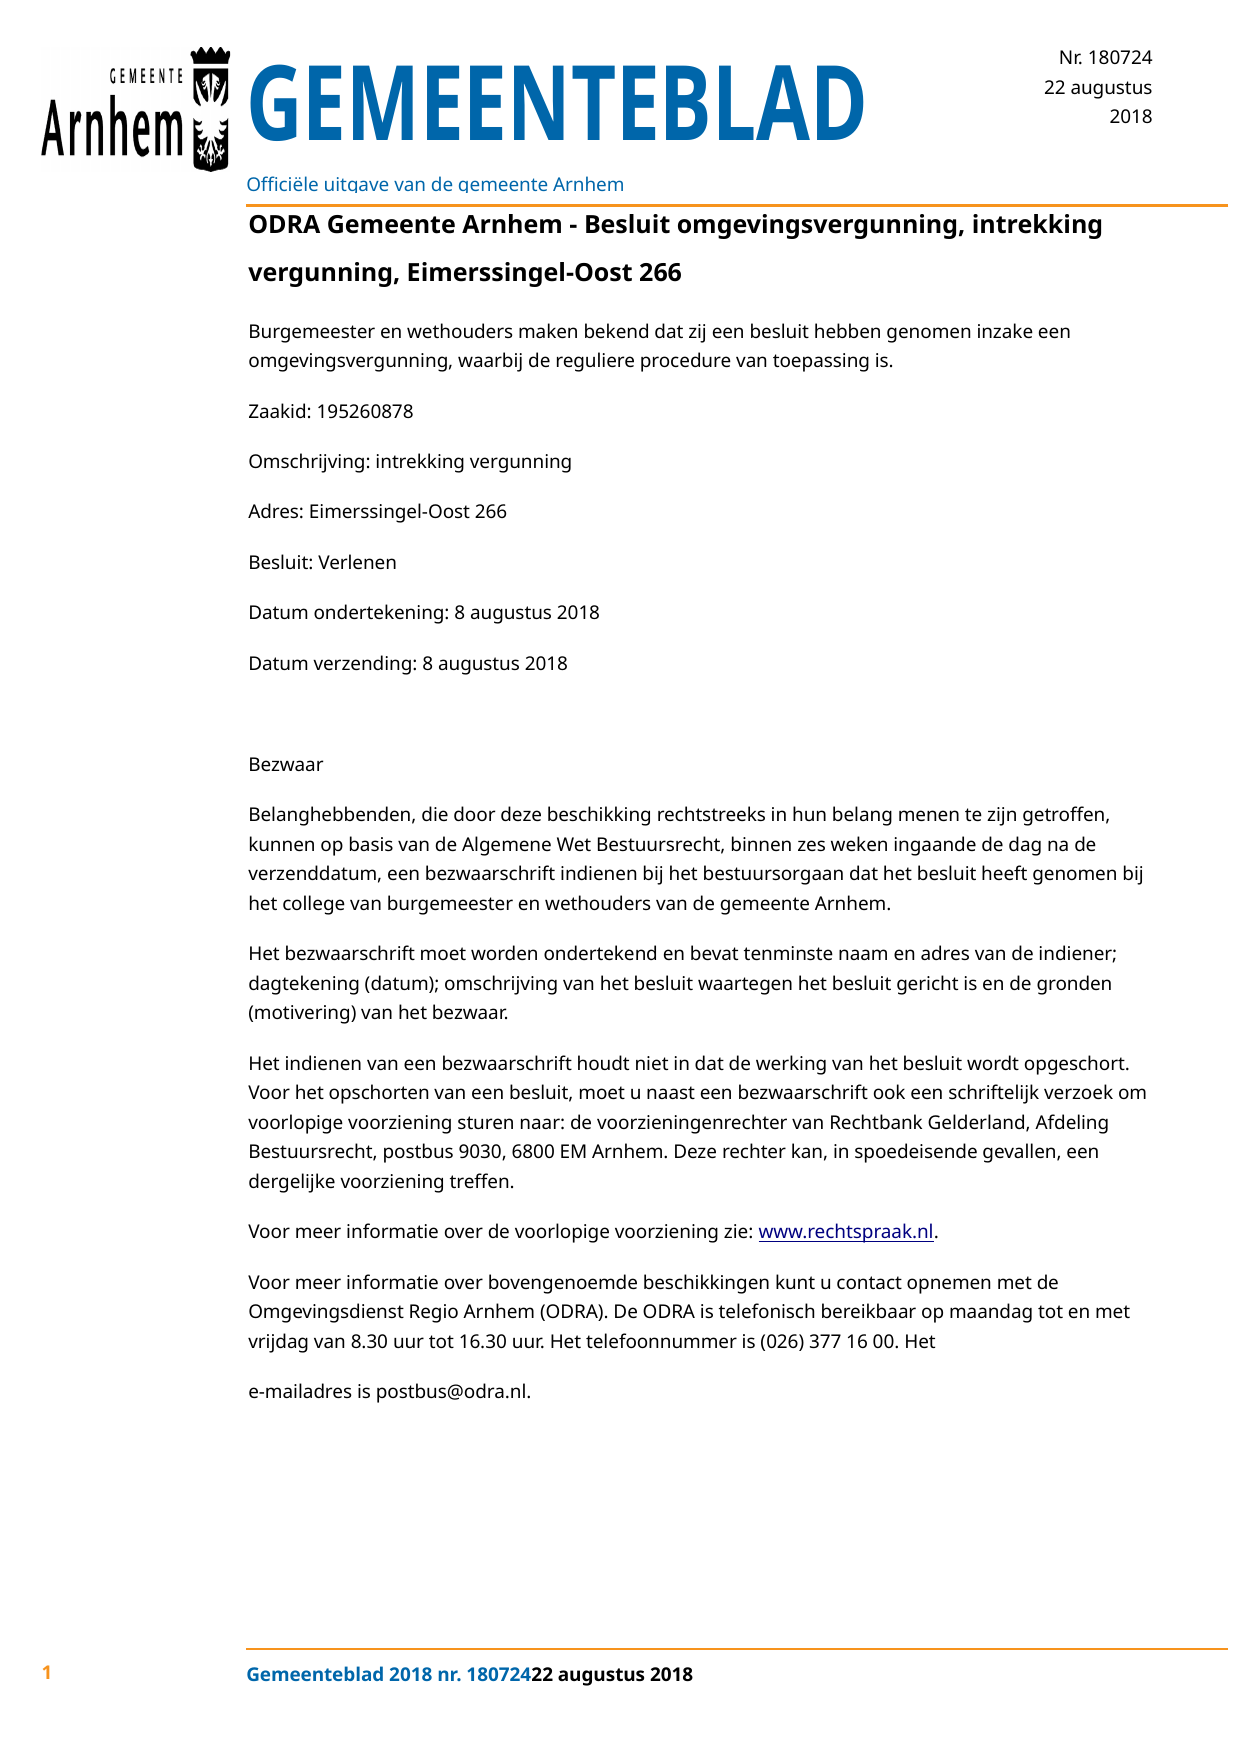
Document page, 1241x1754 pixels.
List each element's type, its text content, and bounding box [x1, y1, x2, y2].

text Omschrijving: intrekking vergunning [248, 448, 1152, 474]
text Voor meer informatie over de voorlopige voorziening zie: www.rechtspraak.nl. [248, 1219, 1152, 1244]
text Datum verzending: 8 augustus 2018 [248, 650, 1152, 676]
text ODRA Gemeente Arnhem - Besluit omgevingsvergunning, intrekking vergunning, Eimerssingel-Oost 266 [248, 207, 1152, 288]
text Het indienen van een bezwaarschrift houdt niet in dat de werking van het besluit wordt opgeschort. Voor het opschorten van een besluit, moet u naast een bezwaarschrift ook een schriftelijk verzoek om voorlopige voorziening sturen naar: de voorzieningenrechter van Rechtbank Gelderland, Afdeling Bestuursrecht, postbus 9030, 6800 EM Arnhem. Deze rechter kan, in spoedeisende gevallen, een dergelijke voorziening treffen. [248, 1050, 1152, 1194]
text Burgemeester en wethouders maken bekend dat zij een besluit hebben genomen inzake een omgevingsvergunning, waarbij de reguliere procedure van toepassing is. [248, 318, 1152, 373]
text Voor meer informatie over bovengenoemde beschikkingen kunt u contact opnemen met de Omgevingsdienst Regio Arnhem (ODRA). De ODRA is telefonisch bereikbaar op maandag tot en met vrijdag van 8.30 uur tot 16.30 uur. Het telefoonnummer is (026) 377 16 00. Het [248, 1269, 1152, 1354]
text Besluit: Verlenen [248, 549, 1152, 575]
text e-mailadres is postbus@odra.nl. [248, 1379, 1152, 1404]
text Het bezwaarschrift moet worden ondertekend en bevat tenminste naam en adres van de indiener; dagtekening (datum); omschrijving van het besluit waartegen het besluit gericht is en de gronden (motivering) van het bezwaar. [248, 940, 1152, 1025]
text Belanghebbenden, die door deze beschikking rechtstreeks in hun belang menen te zijn getroffen, kunnen op basis van de Algemene Wet Bestuursrecht, binnen zes weken ingaande de dag na de verzenddatum, een bezwaarschrift indienen bij het bestuursorgaan dat het besluit heeft genomen bij het college van burgemeester en wethouders van de gemeente Arnhem. [248, 801, 1152, 916]
text Datum ondertekening: 8 augustus 2018 [248, 599, 1152, 625]
text Adres: Eimerssingel-Oost 266 [248, 499, 1152, 524]
text Bezwaar [248, 751, 1152, 777]
picture [41, 47, 231, 172]
text Zaakid: 195260878 [248, 398, 1152, 424]
